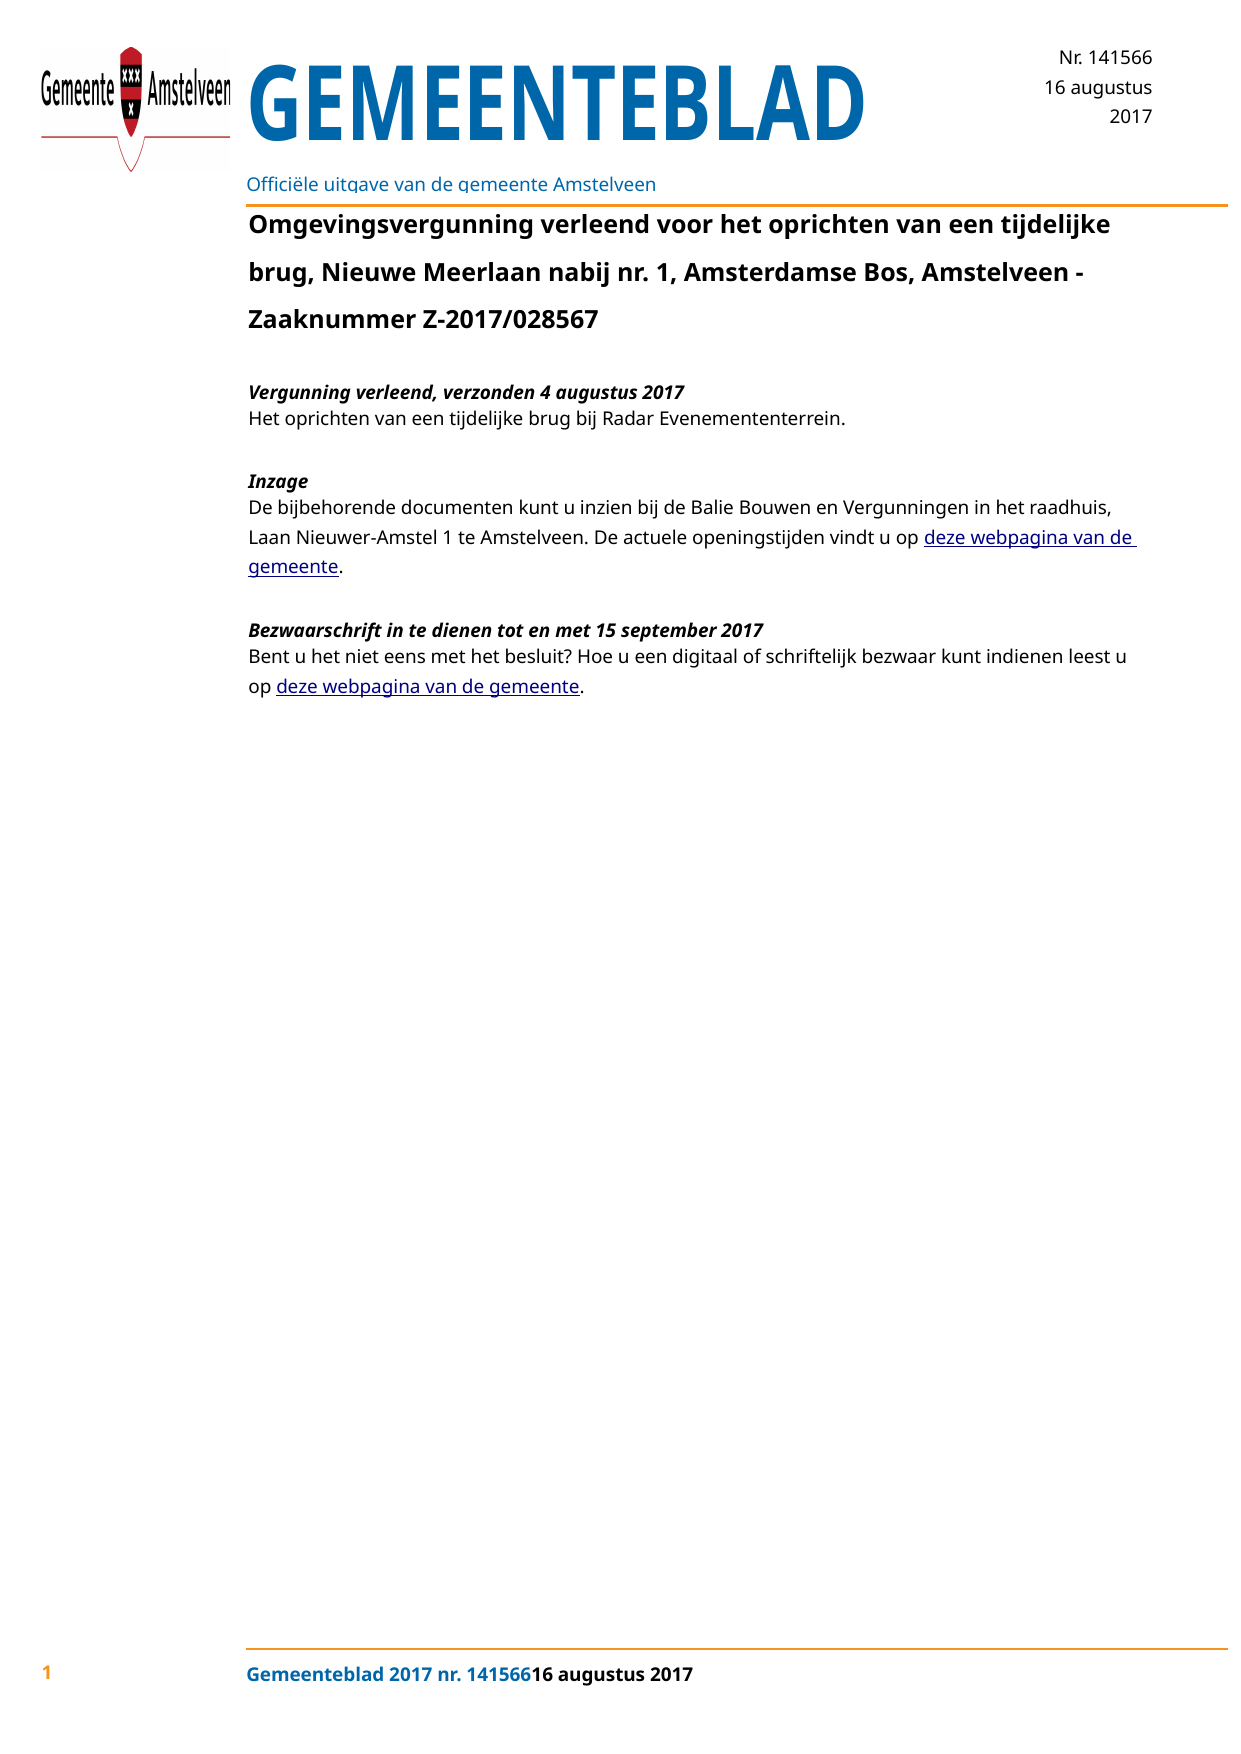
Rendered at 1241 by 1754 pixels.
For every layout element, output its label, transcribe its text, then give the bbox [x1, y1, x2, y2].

text Bent u het niet eens met het besluit? Hoe u een digitaal of schriftelijk bezwaar kunt indienen leest u op deze webpagina van de gemeente. [248, 643, 1152, 699]
text Het oprichten van een tijdelijke brug bij Radar Evenemententerrein. [248, 405, 1152, 431]
picture [41, 47, 231, 172]
text Bezwaarschrift in te dienen tot en met 15 september 2017 [248, 618, 1152, 643]
text Vergunning verleend, verzonden 4 augustus 2017 [248, 379, 1152, 405]
text Omgevingsvergunning verleend voor het oprichten van een tijdelijke brug, Nieuwe Meerlaan nabij nr. 1, Amsterdamse Bos, Amstelveen - Zaaknummer Z-2017/028567 [248, 207, 1152, 336]
text De bijbehorende documenten kunt u inzien bij de Balie Bouwen en Vergunningen in het raadhuis, Laan Nieuwer-Amstel 1 te Amstelveen. De actuele openingstijden vindt u op deze webpagina van de gemeente. [248, 494, 1152, 579]
text Inzage [248, 469, 1152, 494]
